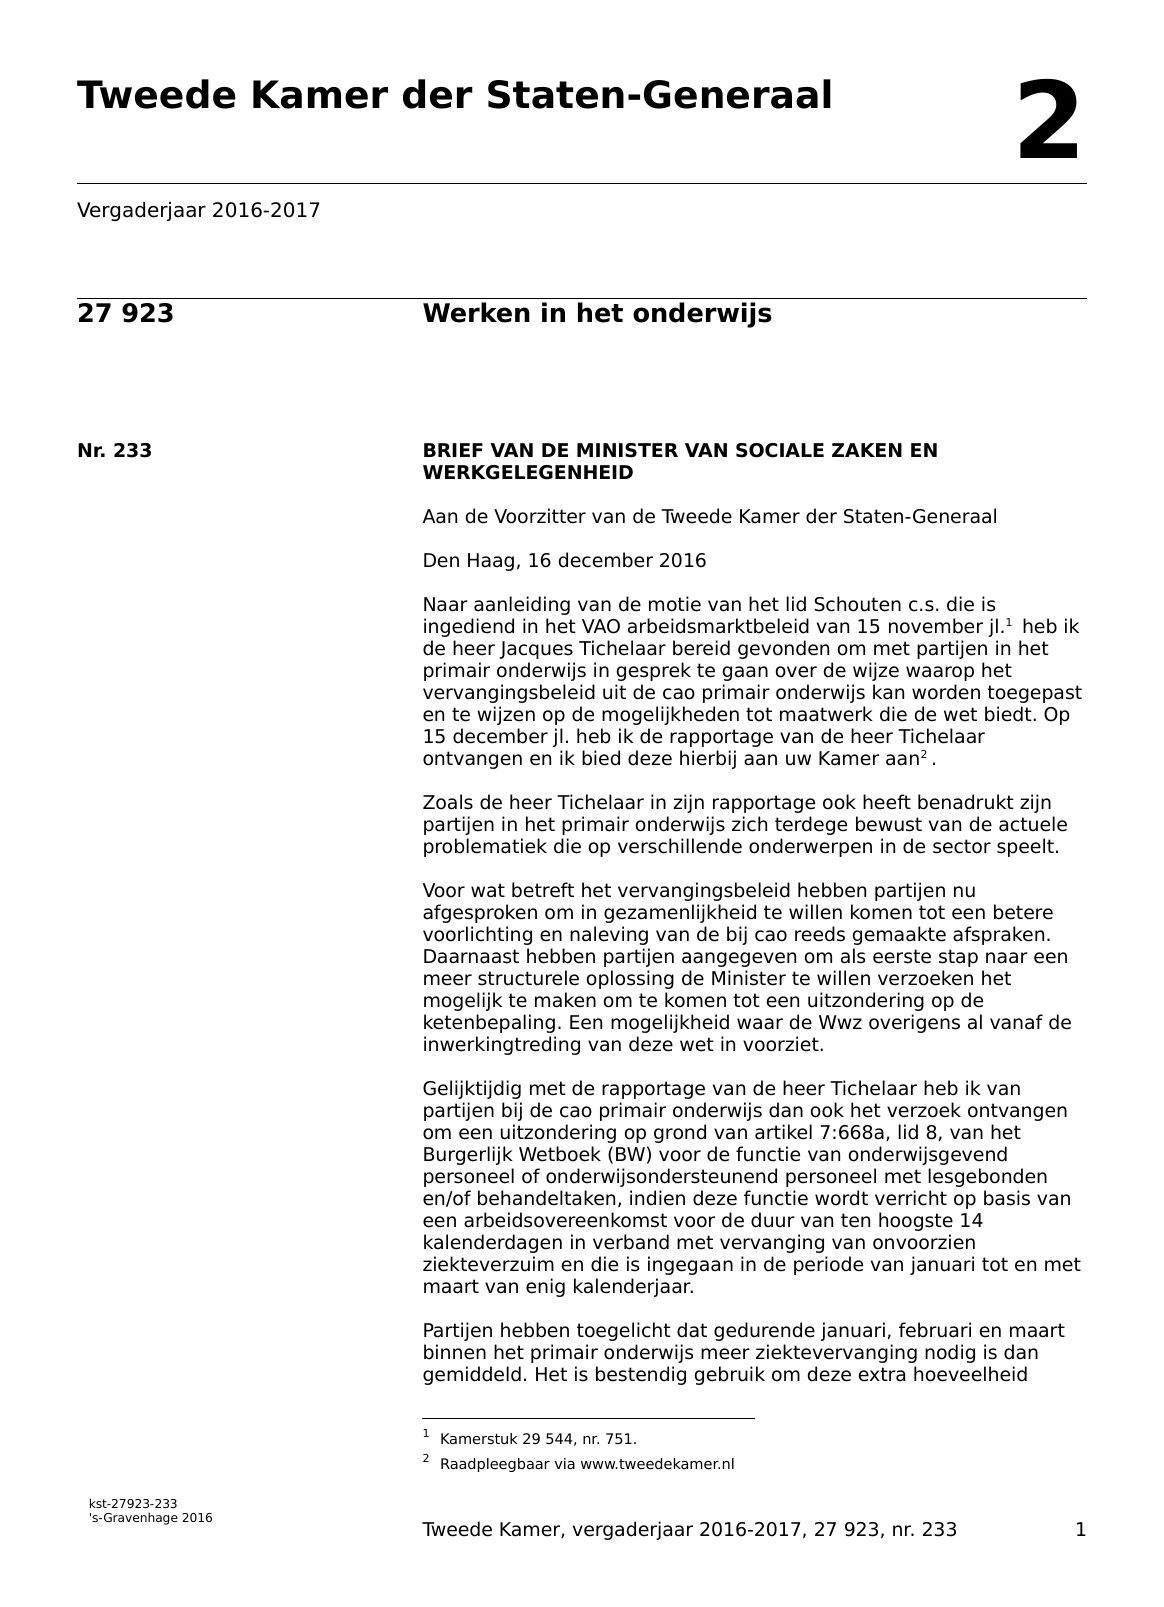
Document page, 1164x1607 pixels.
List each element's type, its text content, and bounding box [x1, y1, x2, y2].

text 's-Gravenhage 2016 [88, 1511, 323, 1525]
text Den Haag, 16 december 2016 [422, 550, 1087, 572]
text Voor wat betreft het vervangingsbeleid hebben partijen nu afgesproken om in gezamenlijkheid te willen komen tot een betere voorlichting en naleving van de bij cao reeds gemaakte afspraken. Daarnaast hebben partijen aangegeven om als eerste stap naar een meer structurele oplossing de Minister te willen verzoeken het mogelijk te maken om te komen tot een uitzondering op de ketenbepaling. Een mogelijkheid waar de Wwz overigens al vanaf de inwerkingtreding van deze wet in voorziet. [422, 880, 1087, 1056]
text Gelijktijdig met de rapportage van de heer Tichelaar heb ik van partijen bij de cao primair onderwijs dan ook het verzoek ontvangen om een uitzondering op grond van artikel 7:668a, lid 8, van het Burgerlijk Wetboek (BW) voor de functie van onderwijsgevend personeel of onderwijsondersteunend personeel met lesgebonden en/of behandeltaken, indien deze functie wordt verricht op basis van een arbeidsovereenkomst voor de duur van ten hoogste 14 kalenderdagen in verband met vervanging van onvoorzien ziekteverzuim en die is ingegaan in de periode van januari tot en met maart van enig kalenderjaar. [422, 1078, 1087, 1298]
text Partijen hebben toegelicht dat gedurende januari, februari en maart binnen het primair onderwijs meer ziektevervanging nodig is dan gemiddeld. Het is bestendig gebruik om deze extra hoeveelheid [422, 1320, 1087, 1386]
text Zoals de heer Tichelaar in zijn rapportage ook heeft benadrukt zijn partijen in het primair onderwijs zich terdege bewust van de actuele problematiek die op verschillende onderwerpen in de sector speelt. [422, 792, 1087, 858]
text kst-27923-233 [88, 1497, 323, 1511]
text Aan de Voorzitter van de Tweede Kamer der Staten-Generaal [422, 506, 1087, 528]
subtitle 27 923 Werken in het onderwijs [77, 299, 1087, 329]
table_cell Vergaderjaar 2016-2017 [77, 184, 1087, 298]
table_header Tweede Kamer der Staten-Generaal [77, 59, 886, 183]
text Raadpleegbaar via www.tweedekamer.nl [422, 1452, 1087, 1474]
text Naar aanleiding van de motie van het lid Schouten c.s. die is ingediend in het VAO arbeidsmarktbeleid van 15 november jl. heb ik de heer Jacques Tichelaar bereid gevonden om met partijen in het primair onderwijs in gesprek te gaan over de wijze waarop het vervangingsbeleid uit de cao primair onderwijs kan worden toegepast en te wijzen op de mogelijkheden tot maatwerk die de wet biedt. Op 15 december jl. heb ik de rapportage van de heer Tichelaar ontvangen en ik bied deze hierbij aan uw Kamer aan. [422, 594, 1087, 770]
text Kamerstuk 29 544, nr. 751. [422, 1427, 1087, 1449]
subtitle Nr. 233 BRIEF VAN DE MINISTER VAN SOCIALE ZAKEN EN WERKGELEGENHEID [77, 440, 1087, 484]
table_header 2 [886, 59, 1087, 183]
